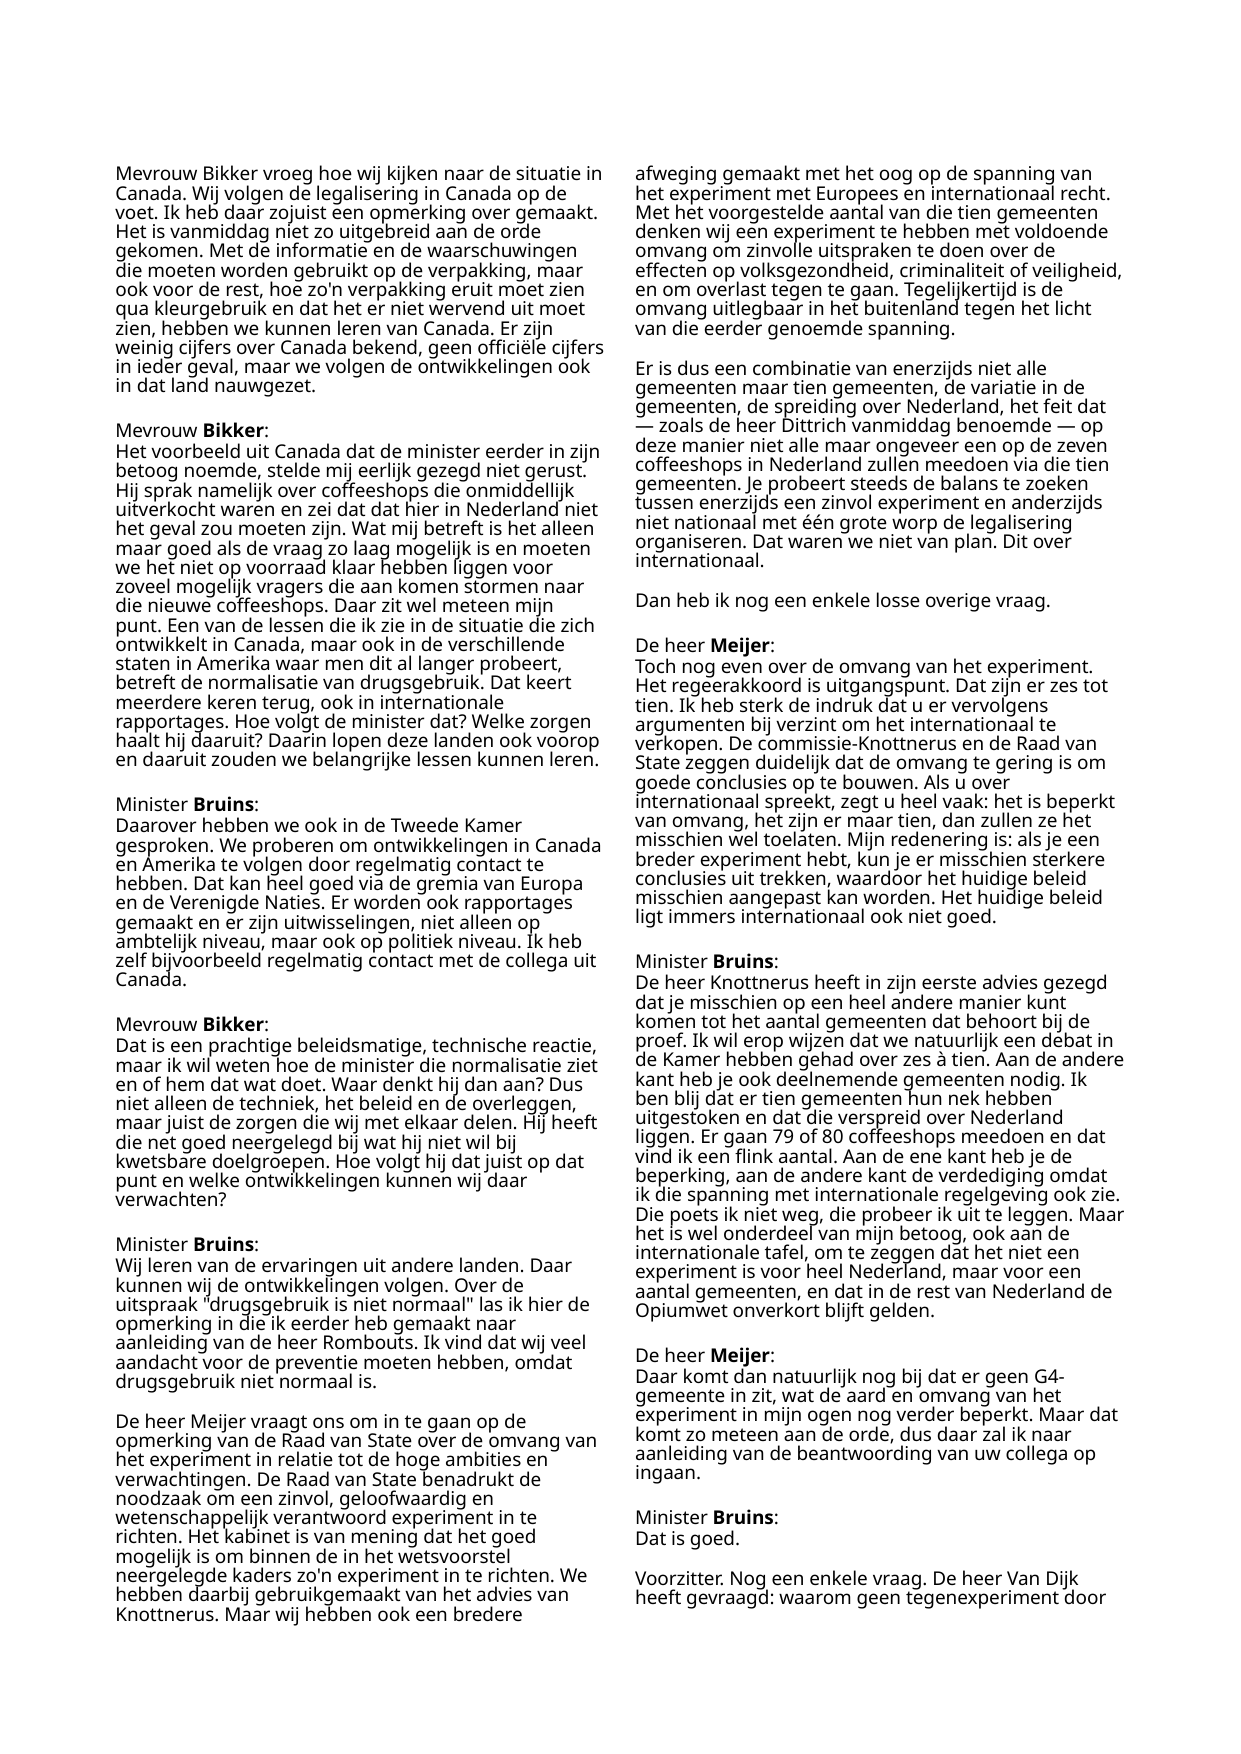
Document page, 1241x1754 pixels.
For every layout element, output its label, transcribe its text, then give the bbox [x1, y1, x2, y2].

text afweging gemaakt met het oog op de spanning van het experiment met Europees en internationaal recht. Met het voorgestelde aantal van die tien gemeenten denken wij een experiment te hebben met voldoende omvang om zinvolle uitspraken te doen over de effecten op volksgezondheid, criminaliteit of veiligheid, en om overlast tegen te gaan. Tegelijkertijd is de omvang uitlegbaar in het buitenland tegen het licht van die eerder genoemde spanning. [635, 165, 1125, 339]
text Dan heb ik nog een enkele losse overige vraag. [635, 592, 1125, 611]
text Minister Bruins: [635, 949, 1125, 974]
text Minister Bruins: [115, 1232, 605, 1257]
text Het voorbeeld uit Canada dat de minister eerder in zijn betoog noemde, stelde mij eerlijk gezegd niet gerust. Hij sprak namelijk over coffeeshops die onmiddellijk uitverkocht waren en zei dat dat hier in Nederland niet het geval zou moeten zijn. Wat mij betreft is het alleen maar goed als de vraag zo laag mogelijk is en moeten we het niet op voorraad klaar hebben liggen voor zoveel mogelijk vragers die aan komen stormen naar die nieuwe coffeeshops. Daar zit wel meteen mijn punt. Een van de lessen die ik zie in de situatie die zich ontwikkelt in Canada, maar ook in de verschillende staten in Amerika waar men dit al langer probeert, betreft de normalisatie van drugsgebruik. Dat keert meerdere keren terug, ook in internationale rapportages. Hoe volgt de minister dat? Welke zorgen haalt hij daaruit? Daarin lopen deze landen ook voorop en daaruit zouden we belangrijke lessen kunnen leren. [115, 443, 605, 771]
text De heer Meijer: [635, 632, 1125, 658]
text Dat is goed. [635, 1530, 1125, 1549]
text Mevrouw Bikker vroeg hoe wij kijken naar de situatie in Canada. Wij volgen de legalisering in Canada op de voet. Ik heb daar zojuist een opmerking over gemaakt. Het is vanmiddag niet zo uitgebreid aan de orde gekomen. Met de informatie en de waarschuwingen die moeten worden gebruikt op de verpakking, maar ook voor de rest, hoe zo'n verpakking eruit moet zien qua kleurgebruik en dat het er niet wervend uit moet zien, hebben we kunnen leren van Canada. Er zijn weinig cijfers over Canada bekend, geen officiële cijfers in ieder geval, maar we volgen de ontwikkelingen ook in dat land nauwgezet. [115, 165, 605, 397]
text Daar komt dan natuurlijk nog bij dat er geen G4-gemeente in zit, wat de aard en omvang van het experiment in mijn ogen nog verder beperkt. Maar dat komt zo meteen aan de orde, dus daar zal ik naar aanleiding van de beantwoording van uw collega op ingaan. [635, 1368, 1125, 1483]
text Minister Bruins: [115, 792, 605, 817]
text Wij leren van de ervaringen uit andere landen. Daar kunnen wij de ontwikkelingen volgen. Over de uitspraak "drugsgebruik is niet normaal" las ik hier de opmerking in die ik eerder heb gemaakt naar aanleiding van de heer Rombouts. Ik vind dat wij veel aandacht voor de preventie moeten hebben, omdat drugsgebruik niet normaal is. [115, 1257, 605, 1392]
text Toch nog even over de omvang van het experiment. Het regeerakkoord is uitgangspunt. Dat zijn er zes tot tien. Ik heb sterk de indruk dat u er vervolgens argumenten bij verzint om het internationaal te verkopen. De commissie-Knottnerus en de Raad van State zeggen duidelijk dat de omvang te gering is om goede conclusies op te bouwen. Als u over internationaal spreekt, zegt u heel vaak: het is beperkt van omvang, het zijn er maar tien, dan zullen ze het misschien wel toelaten. Mijn redenering is: als je een breder experiment hebt, kun je er misschien sterkere conclusies uit trekken, waardoor het huidige beleid misschien aangepast kan worden. Het huidige beleid ligt immers internationaal ook niet goed. [635, 658, 1125, 928]
text De heer Knottnerus heeft in zijn eerste advies gezegd dat je misschien op een heel andere manier kunt komen tot het aantal gemeenten dat behoort bij de proef. Ik wil erop wijzen dat we natuurlijk een debat in de Kamer hebben gehad over zes à tien. Aan de andere kant heb je ook deelnemende gemeenten nodig. Ik ben blij dat er tien gemeenten hun nek hebben uitgestoken en dat die verspreid over Nederland liggen. Er gaan 79 of 80 coffeeshops meedoen en dat vind ik een flink aantal. Aan de ene kant heb je de beperking, aan de andere kant de verdediging omdat ik die spanning met internationale regelgeving ook zie. Die poets ik niet weg, die probeer ik uit te leggen. Maar het is wel onderdeel van mijn betoog, ook aan de internationale tafel, om te zeggen dat het niet een experiment is voor heel Nederland, maar voor een aantal gemeenten, en dat in de rest van Nederland de Opiumwet onverkort blijft gelden. [635, 974, 1125, 1321]
text De heer Meijer: [635, 1342, 1125, 1368]
text Voorzitter. Nog een enkele vraag. De heer Van Dijk heeft gevraagd: waarom geen tegenexperiment door [635, 1570, 1125, 1608]
text Mevrouw Bikker: [115, 417, 605, 443]
text Minister Bruins: [635, 1504, 1125, 1530]
text De heer Meijer vraagt ons om in te gaan op de opmerking van de Raad van State over de omvang van het experiment in relatie tot de hoge ambities en verwachtingen. De Raad van State benadrukt de noodzaak om een zinvol, geloofwaardig en wetenschappelijk verantwoord experiment in te richten. Het kabinet is van mening dat het goed mogelijk is om binnen de in het wetsvoorstel neergelegde kaders zo'n experiment in te richten. We hebben daarbij gebruikgemaakt van het advies van Knottnerus. Maar wij hebben ook een bredere [115, 1413, 605, 1625]
text Daarover hebben we ook in de Tweede Kamer gesproken. We proberen om ontwikkelingen in Canada en Amerika te volgen door regelmatig contact te hebben. Dat kan heel goed via de gremia van Europa en de Verenigde Naties. Er worden ook rapportages gemaakt en er zijn uitwisselingen, niet alleen op ambtelijk niveau, maar ook op politiek niveau. Ik heb zelf bijvoorbeeld regelmatig contact met de collega uit Canada. [115, 817, 605, 991]
text Mevrouw Bikker: [115, 1012, 605, 1037]
text Er is dus een combinatie van enerzijds niet alle gemeenten maar tien gemeenten, de variatie in de gemeenten, de spreiding over Nederland, het feit dat — zoals de heer Dittrich vanmiddag benoemde — op deze manier niet alle maar ongeveer een op de zeven coffeeshops in Nederland zullen meedoen via die tien gemeenten. Je probeert steeds de balans te zoeken tussen enerzijds een zinvol experiment en anderzijds niet nationaal met één grote worp de legalisering organiseren. Dat waren we niet van plan. Dit over internationaal. [635, 359, 1125, 571]
text Dat is een prachtige beleidsmatige, technische reactie, maar ik wil weten hoe de minister die normalisatie ziet en of hem dat wat doet. Waar denkt hij dan aan? Dus niet alleen de techniek, het beleid en de overleggen, maar juist de zorgen die wij met elkaar delen. Hij heeft die net goed neergelegd bij wat hij niet wil bij kwetsbare doelgroepen. Hoe volgt hij dat juist op dat punt en welke ontwikkelingen kunnen wij daar verwachten? [115, 1037, 605, 1211]
